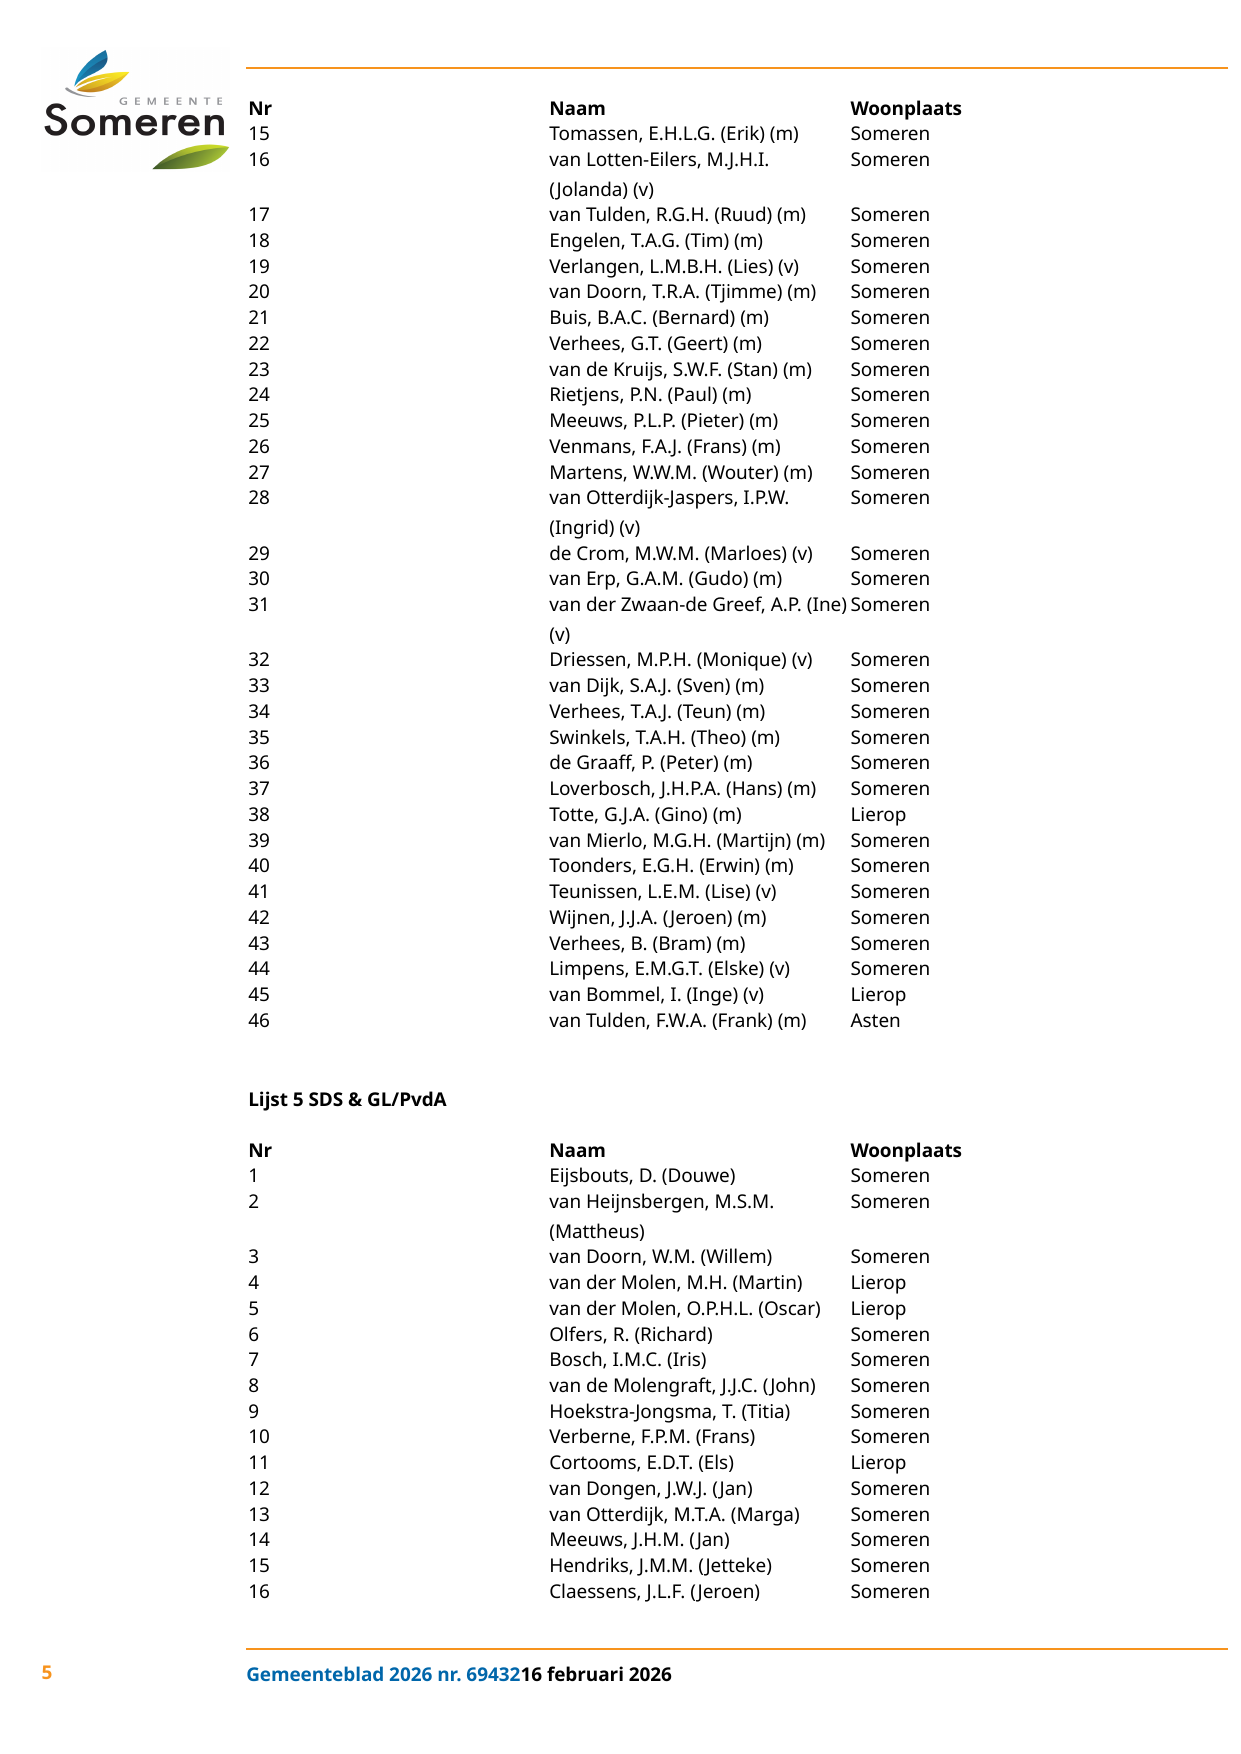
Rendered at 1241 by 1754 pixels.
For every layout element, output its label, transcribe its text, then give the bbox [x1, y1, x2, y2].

table_cell Verhees, B. (Bram) (m) [549, 930, 850, 955]
table_cell Someren [850, 382, 1152, 407]
table_cell 44 [248, 955, 549, 981]
table_cell Eijsbouts, D. (Douwe) [549, 1163, 850, 1188]
table_cell 32 [248, 647, 549, 672]
table_cell Someren [850, 878, 1152, 904]
table_cell 29 [248, 540, 549, 566]
table_cell 24 [248, 382, 549, 407]
table_cell de Graaff, P. (Peter) (m) [549, 750, 850, 775]
table_cell 31 [248, 591, 549, 647]
table_cell Someren [850, 566, 1152, 591]
table_cell Someren [850, 853, 1152, 878]
table_cell 15 [248, 121, 549, 146]
table_cell Teunissen, L.E.M. (Lise) (v) [549, 878, 850, 904]
table_cell Someren [850, 459, 1152, 484]
table_cell 35 [248, 724, 549, 749]
table_cell Totte, G.J.A. (Gino) (m) [549, 801, 850, 827]
table_cell Someren [850, 591, 1152, 647]
table_cell 6 [248, 1321, 549, 1346]
table_cell Someren [850, 540, 1152, 566]
table_cell Someren [850, 1501, 1152, 1527]
table_cell 8 [248, 1372, 549, 1398]
table_cell 20 [248, 279, 549, 304]
table_cell 34 [248, 698, 549, 724]
table_cell 4 [248, 1269, 549, 1295]
table_cell Loverbosch, J.H.P.A. (Hans) (m) [549, 775, 850, 801]
table_cell van Dongen, J.W.J. (Jan) [549, 1475, 850, 1501]
table_cell Asten [850, 1007, 1152, 1033]
table_cell 5 [248, 1295, 549, 1321]
table_cell Someren [850, 1346, 1152, 1372]
table_cell Meeuws, P.L.P. (Pieter) (m) [549, 408, 850, 433]
table_cell Lierop [850, 801, 1152, 827]
table_cell 13 [248, 1501, 549, 1527]
table_cell Venmans, F.A.J. (Frans) (m) [549, 433, 850, 459]
table_cell Someren [850, 1475, 1152, 1501]
table_cell 30 [248, 566, 549, 591]
table_cell 16 [248, 1578, 549, 1604]
table_cell van Otterdijk, M.T.A. (Marga) [549, 1501, 850, 1527]
table_cell 41 [248, 878, 549, 904]
table_cell Someren [850, 253, 1152, 279]
table_cell van Dijk, S.A.J. (Sven) (m) [549, 673, 850, 698]
table_cell Someren [850, 121, 1152, 146]
table_cell Someren [850, 775, 1152, 801]
table_cell Someren [850, 750, 1152, 775]
table_cell Limpens, E.M.G.T. (Elske) (v) [549, 955, 850, 981]
table_cell van Tulden, F.W.A. (Frank) (m) [549, 1007, 850, 1033]
table_cell 19 [248, 253, 549, 279]
table_cell Someren [850, 330, 1152, 356]
table_cell Swinkels, T.A.H. (Theo) (m) [549, 724, 850, 749]
table_cell Someren [850, 930, 1152, 955]
table_cell 40 [248, 853, 549, 878]
table_cell Meeuws, J.H.M. (Jan) [549, 1527, 850, 1552]
table_cell 12 [248, 1475, 549, 1501]
table_cell van Doorn, T.R.A. (Tjimme) (m) [549, 279, 850, 304]
table_cell 10 [248, 1424, 549, 1449]
table_cell Lierop [850, 1449, 1152, 1475]
table_cell 14 [248, 1527, 549, 1552]
table_cell van Otterdijk-Jaspers, I.P.W. (Ingrid) (v) [549, 485, 850, 540]
table_cell 22 [248, 330, 549, 356]
table_cell 33 [248, 673, 549, 698]
table_cell 26 [248, 433, 549, 459]
table_cell Lierop [850, 1295, 1152, 1321]
text Lijst 5 SDS & GL/PvdA [248, 1086, 1152, 1112]
table_cell Olfers, R. (Richard) [549, 1321, 850, 1346]
table_cell 7 [248, 1346, 549, 1372]
table_cell Someren [850, 955, 1152, 981]
table_cell Someren [850, 827, 1152, 852]
table_header Nr [248, 1137, 549, 1162]
table_cell Claessens, J.L.F. (Jeroen) [549, 1578, 850, 1604]
table_cell Someren [850, 485, 1152, 540]
table_cell Verhees, G.T. (Geert) (m) [549, 330, 850, 356]
table_cell de Crom, M.W.M. (Marloes) (v) [549, 540, 850, 566]
table_cell 15 [248, 1552, 549, 1578]
table_cell 37 [248, 775, 549, 801]
table_cell Driessen, M.P.H. (Monique) (v) [549, 647, 850, 672]
table_cell 3 [248, 1244, 549, 1269]
table_cell Someren [850, 305, 1152, 330]
table_cell 23 [248, 356, 549, 382]
table_cell Engelen, T.A.G. (Tim) (m) [549, 227, 850, 253]
table_cell 46 [248, 1007, 549, 1033]
table_cell Someren [850, 698, 1152, 724]
table_cell van Doorn, W.M. (Willem) [549, 1244, 850, 1269]
table_cell Someren [850, 673, 1152, 698]
table_cell Someren [850, 904, 1152, 930]
table_cell Someren [850, 227, 1152, 253]
table_cell van der Molen, M.H. (Martin) [549, 1269, 850, 1295]
table_cell Someren [850, 202, 1152, 227]
table_cell Rietjens, P.N. (Paul) (m) [549, 382, 850, 407]
table_cell Someren [850, 1398, 1152, 1424]
table_cell van Heijnsbergen, M.S.M. (Mattheus) [549, 1188, 850, 1243]
table_cell Bosch, I.M.C. (Iris) [549, 1346, 850, 1372]
table_cell van der Zwaan-de Greef, A.P. (Ine) (v) [549, 591, 850, 647]
table_cell Someren [850, 279, 1152, 304]
table_header Woonplaats [850, 1137, 1152, 1162]
table_cell 38 [248, 801, 549, 827]
table_cell 27 [248, 459, 549, 484]
table_cell van de Kruijs, S.W.F. (Stan) (m) [549, 356, 850, 382]
table_cell Someren [850, 1163, 1152, 1188]
table_header Naam [549, 95, 850, 121]
table_cell Someren [850, 647, 1152, 672]
table_cell 11 [248, 1449, 549, 1475]
table_cell Verberne, F.P.M. (Frans) [549, 1424, 850, 1449]
table_cell 42 [248, 904, 549, 930]
table_cell Someren [850, 724, 1152, 749]
table_cell Verhees, T.A.J. (Teun) (m) [549, 698, 850, 724]
table_cell Someren [850, 1424, 1152, 1449]
table_cell Someren [850, 1552, 1152, 1578]
table_cell 1 [248, 1163, 549, 1188]
table_cell 36 [248, 750, 549, 775]
table_cell Someren [850, 146, 1152, 202]
table_cell Hendriks, J.M.M. (Jetteke) [549, 1552, 850, 1578]
table_cell Someren [850, 1321, 1152, 1346]
table_cell Wijnen, J.J.A. (Jeroen) (m) [549, 904, 850, 930]
table_cell Someren [850, 1188, 1152, 1243]
table_cell Lierop [850, 981, 1152, 1007]
table_cell Someren [850, 1578, 1152, 1604]
table_cell Someren [850, 1244, 1152, 1269]
table_cell Toonders, E.G.H. (Erwin) (m) [549, 853, 850, 878]
table_cell van der Molen, O.P.H.L. (Oscar) [549, 1295, 850, 1321]
table_cell 9 [248, 1398, 549, 1424]
table_cell van de Molengraft, J.J.C. (John) [549, 1372, 850, 1398]
table_cell 28 [248, 485, 549, 540]
table_cell 39 [248, 827, 549, 852]
table_cell 2 [248, 1188, 549, 1243]
table_header Nr [248, 95, 549, 121]
table_cell Martens, W.W.M. (Wouter) (m) [549, 459, 850, 484]
table_cell Tomassen, E.H.L.G. (Erik) (m) [549, 121, 850, 146]
table_header Woonplaats [850, 95, 1152, 121]
table_header Naam [549, 1137, 850, 1162]
table_cell 18 [248, 227, 549, 253]
picture [41, 47, 231, 172]
table_cell van Lotten-Eilers, M.J.H.I. (Jolanda) (v) [549, 146, 850, 202]
table_cell Buis, B.A.C. (Bernard) (m) [549, 305, 850, 330]
table_cell 16 [248, 146, 549, 202]
table_cell 25 [248, 408, 549, 433]
table_cell 45 [248, 981, 549, 1007]
table_cell Someren [850, 1527, 1152, 1552]
table_cell Verlangen, L.M.B.H. (Lies) (v) [549, 253, 850, 279]
table_cell Lierop [850, 1269, 1152, 1295]
table_cell 21 [248, 305, 549, 330]
table_cell van Erp, G.A.M. (Gudo) (m) [549, 566, 850, 591]
table_cell van Mierlo, M.G.H. (Martijn) (m) [549, 827, 850, 852]
table_cell Someren [850, 356, 1152, 382]
table_cell Someren [850, 1372, 1152, 1398]
table_cell Someren [850, 408, 1152, 433]
table_cell van Tulden, R.G.H. (Ruud) (m) [549, 202, 850, 227]
table_cell 17 [248, 202, 549, 227]
table_cell van Bommel, I. (Inge) (v) [549, 981, 850, 1007]
table_cell Someren [850, 433, 1152, 459]
table_cell Hoekstra-Jongsma, T. (Titia) [549, 1398, 850, 1424]
table_cell Cortooms, E.D.T. (Els) [549, 1449, 850, 1475]
table_cell 43 [248, 930, 549, 955]
